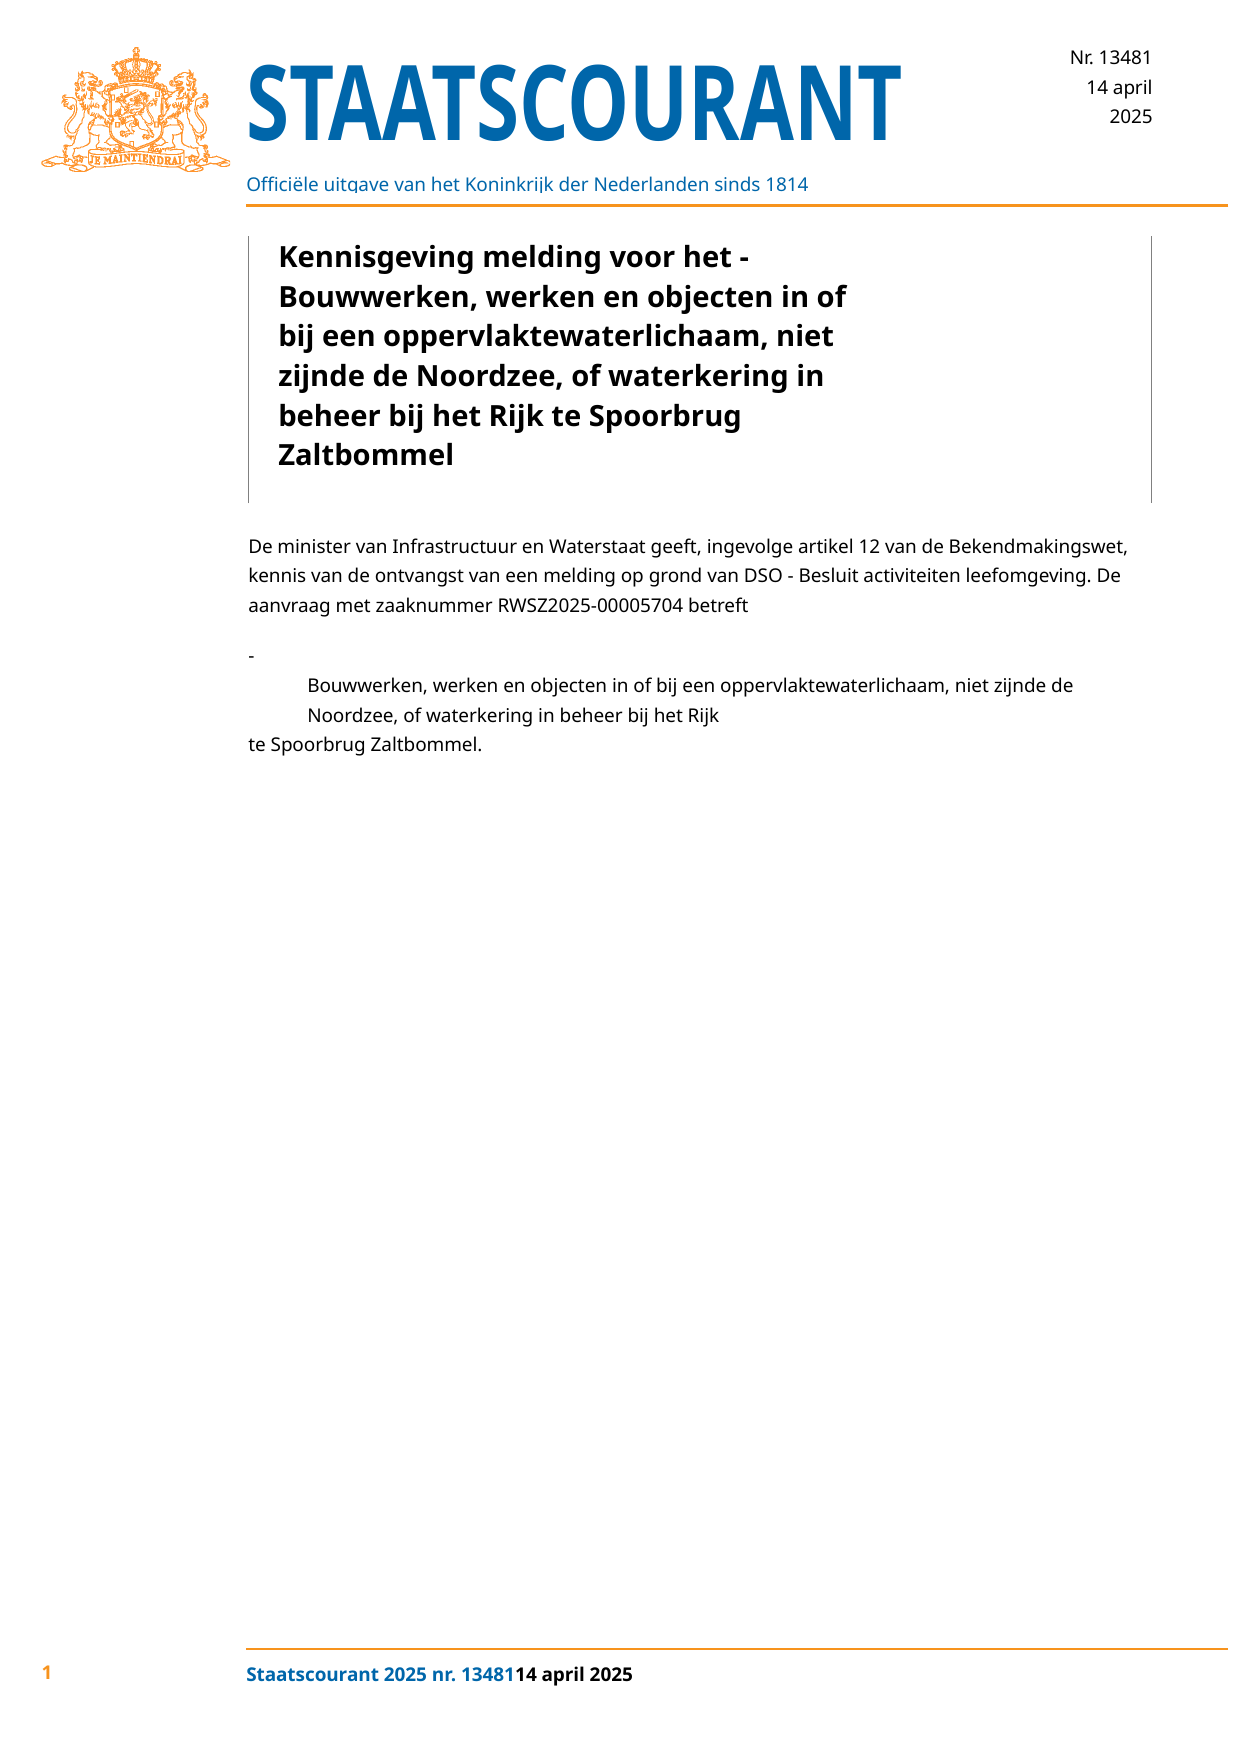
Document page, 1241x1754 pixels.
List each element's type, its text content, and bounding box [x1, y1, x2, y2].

table_header [850, 236, 912, 413]
text te Spoorbrug Zaltbommel. [248, 731, 1152, 757]
picture [912, 236, 1090, 414]
text De minister van Infrastructuur en Waterstaat geeft, ingevolge artikel 12 van de Bekendmakingswet, kennis van de ontvangst van een melding op grond van DSO - Besluit activiteiten leefomgeving. De aanvraag met zaaknummer RWSZ2025-00005704 betreft [248, 533, 1152, 618]
picture [41, 47, 231, 172]
table_header [1090, 236, 1151, 413]
list Bouwwerken, werken en objecten in of bij een oppervlaktewaterlichaam, niet zijnde de Noordzee, of waterkering in beheer bij het Rijk [248, 672, 1152, 727]
table_header Kennisgeving melding voor het -Bouwwerken, werken en objecten in of bij een oppervlaktewaterlichaam, niet zijnde de Noordzee, of waterkering in beheer bij het Rijk te Spoorbrug Zaltbommel [249, 236, 850, 503]
table_header [850, 414, 1151, 503]
